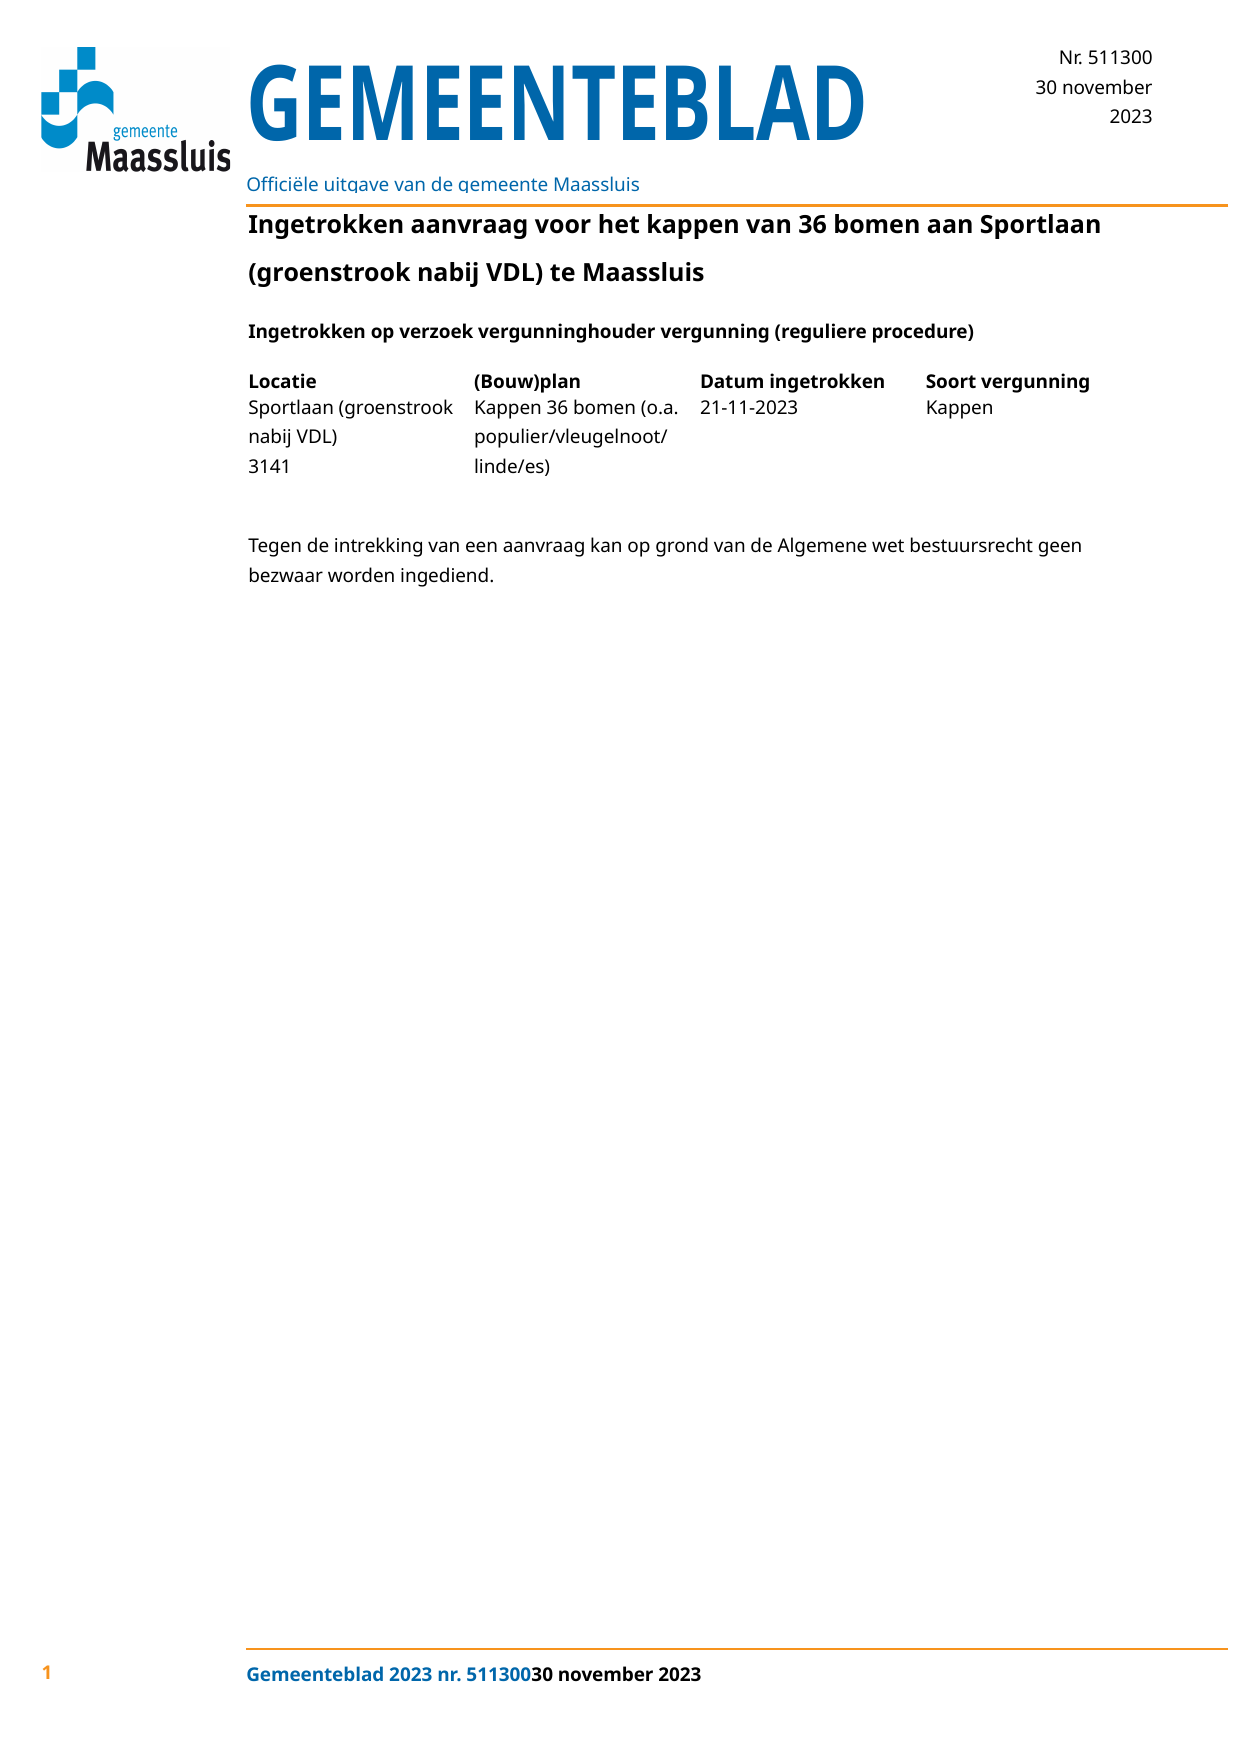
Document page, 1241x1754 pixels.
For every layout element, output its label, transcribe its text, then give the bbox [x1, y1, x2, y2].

table_header Soort vergunning [926, 369, 1152, 394]
table_cell Kappen [926, 394, 1152, 479]
table_header Locatie [248, 369, 474, 394]
table_cell 21-11-2023 [700, 394, 926, 479]
table_header (Bouw)plan [474, 369, 700, 394]
table_cell Kappen 36 bomen (o.a. populier/vleugelnoot/ linde/es) [474, 394, 700, 479]
table_cell Sportlaan (groenstrook nabij VDL) 3141 [248, 394, 474, 479]
text Tegen de intrekking van een aanvraag kan op grond van de Algemene wet bestuursrecht geen bezwaar worden ingediend. [248, 533, 1152, 588]
text Ingetrokken aanvraag voor het kappen van 36 bomen aan Sportlaan (groenstrook nabij VDL) te Maassluis [248, 207, 1152, 288]
picture [41, 47, 77, 92]
picture [41, 47, 231, 172]
table_header Datum ingetrokken [700, 369, 926, 394]
text Ingetrokken op verzoek vergunninghouder vergunning (reguliere procedure) [248, 318, 1152, 344]
